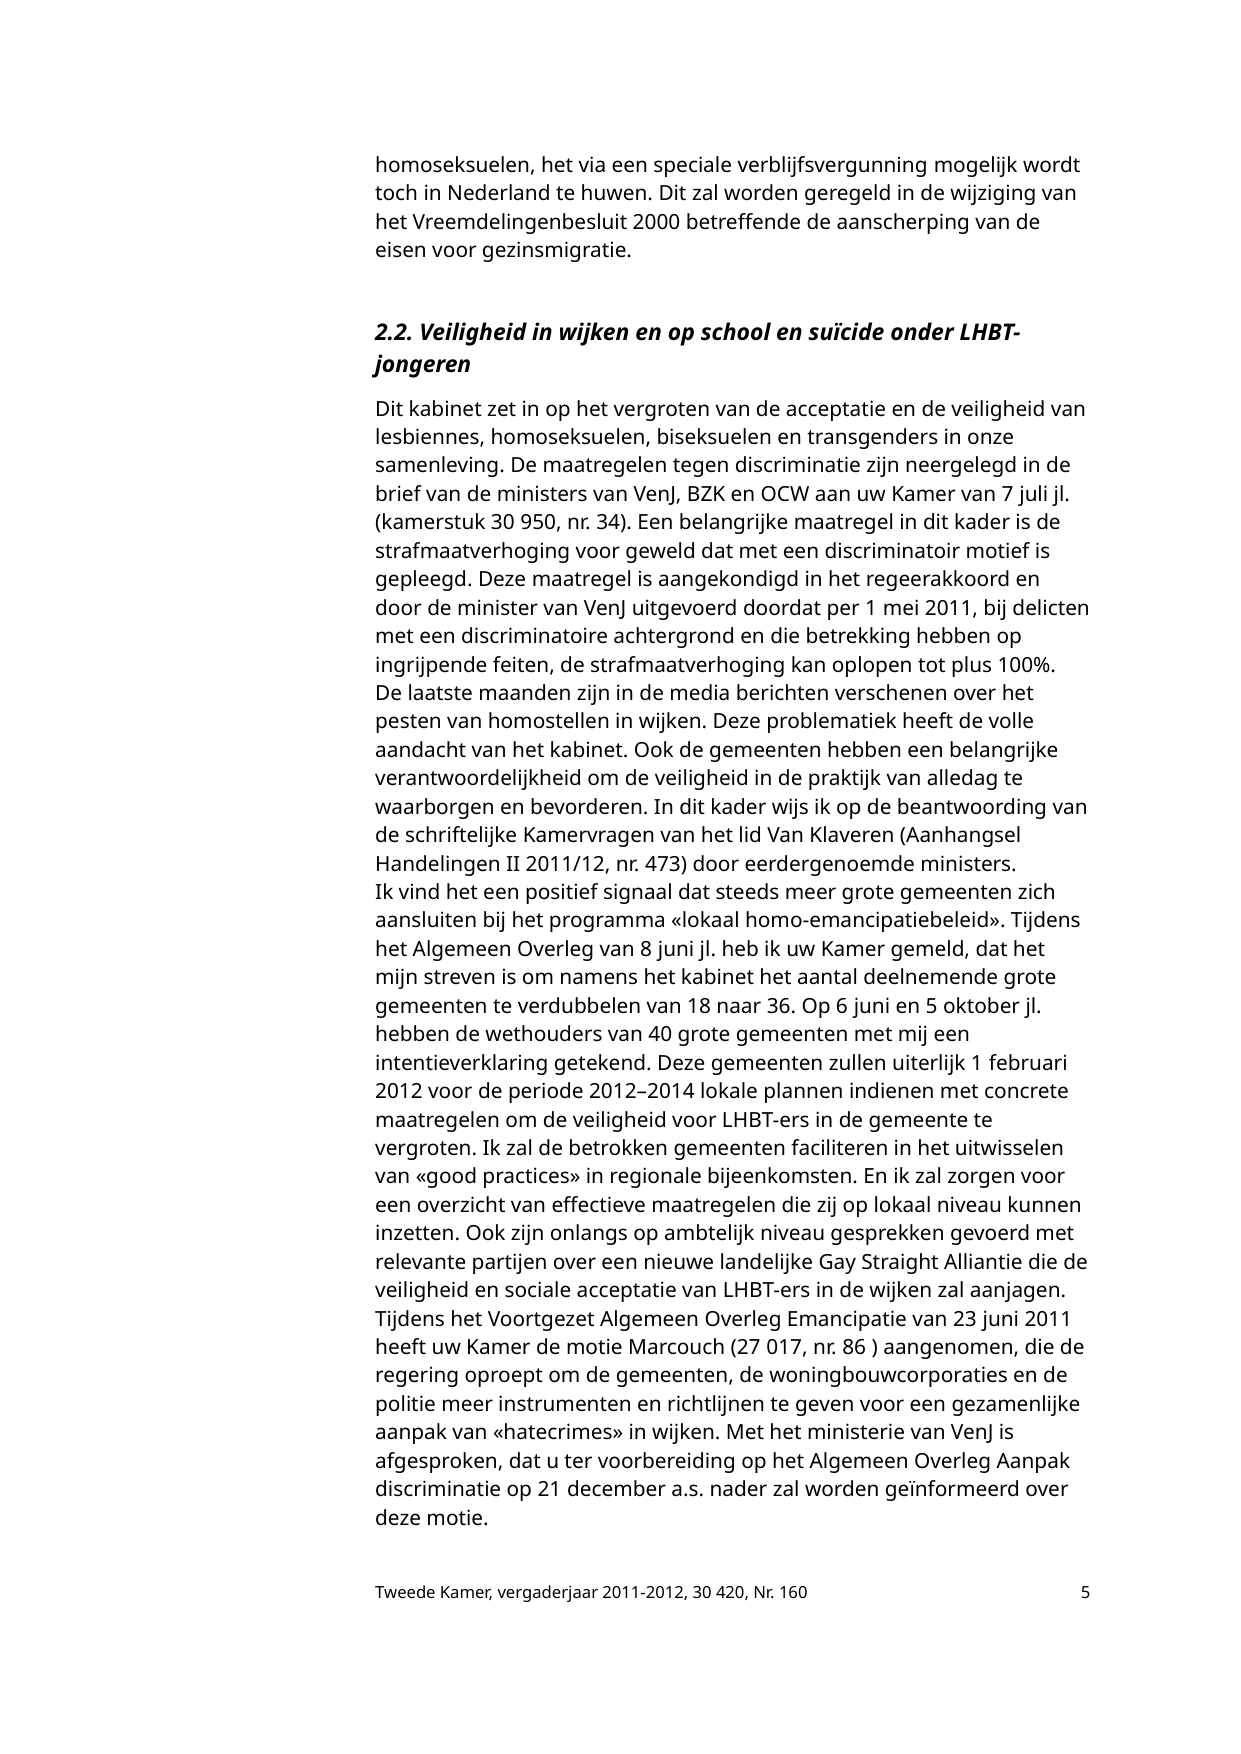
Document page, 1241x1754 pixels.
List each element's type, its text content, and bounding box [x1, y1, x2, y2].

text De laatste maanden zijn in de media berichten verschenen over het pesten van homostellen in wijken. Deze problematiek heeft de volle aandacht van het kabinet. Ook de gemeenten hebben een belangrijke verantwoordelijkheid om de veiligheid in de praktijk van alledag te waarborgen en bevorderen. In dit kader wijs ik op de beantwoording van de schriftelijke Kamervragen van het lid Van Klaveren (Aanhangsel Handelingen II 2011/12, nr. 473) door eerdergenoemde ministers. [375, 678, 1090, 877]
text homoseksuelen, het via een speciale verblijfsvergunning mogelijk wordt toch in Nederland te huwen. Dit zal worden geregeld in de wijziging van het Vreemdelingenbesluit 2000 betreffende de aanscherping van de eisen voor gezinsmigratie. [375, 150, 1090, 264]
text Tijdens het Voortgezet Algemeen Overleg Emancipatie van 23 juni 2011 heeft uw Kamer de motie Marcouch (27 017, nr. 86 ) aangenomen, die de regering oproept om de gemeenten, de woningbouwcorporaties en de politie meer instrumenten en richtlijnen te geven voor een gezamenlijke aanpak van «hatecrimes» in wijken. Met het ministerie van VenJ is afgesproken, dat u ter voorbereiding op het Algemeen Overleg Aanpak discriminatie op 21 december a.s. nader zal worden geïnformeerd over deze motie. [375, 1304, 1090, 1531]
text Dit kabinet zet in op het vergroten van de acceptatie en de veiligheid van lesbiennes, homoseksuelen, biseksuelen en transgenders in onze samenleving. De maatregelen tegen discriminatie zijn neergelegd in de brief van de ministers van VenJ, BZK en OCW aan uw Kamer van 7 juli jl. (kamerstuk 30 950, nr. 34). Een belangrijke maatregel in dit kader is de strafmaatverhoging voor geweld dat met een discriminatoir motief is gepleegd. Deze maatregel is aangekondigd in het regeerakkoord en door de minister van VenJ uitgevoerd doordat per 1 mei 2011, bij delicten met een discriminatoire achtergrond en die betrekking hebben op ingrijpende feiten, de strafmaatverhoging kan oplopen tot plus 100%. [375, 394, 1090, 678]
text Ik vind het een positief signaal dat steeds meer grote gemeenten zich aansluiten bij het programma «lokaal homo-emancipatiebeleid». Tijdens het Algemeen Overleg van 8 juni jl. heb ik uw Kamer gemeld, dat het mijn streven is om namens het kabinet het aantal deelnemende grote gemeenten te verdubbelen van 18 naar 36. Op 6 juni en 5 oktober jl. hebben de wethouders van 40 grote gemeenten met mij een intentieverklaring getekend. Deze gemeenten zullen uiterlijk 1 februari 2012 voor de periode 2012–2014 lokale plannen indienen met concrete maatregelen om de veiligheid voor LHBT-ers in de gemeente te vergroten. Ik zal de betrokken gemeenten faciliteren in het uitwisselen van «good practices» in regionale bijeenkomsten. En ik zal zorgen voor een overzicht van effectieve maatregelen die zij op lokaal niveau kunnen inzetten. Ook zijn onlangs op ambtelijk niveau gesprekken gevoerd met relevante partijen over een nieuwe landelijke Gay Straight Alliantie die de veiligheid en sociale acceptatie van LHBT-ers in de wijken zal aanjagen. [375, 877, 1090, 1304]
subtitle 2.2. Veiligheid in wijken en op school en suïcide onder LHBT-jongeren [375, 316, 1090, 379]
